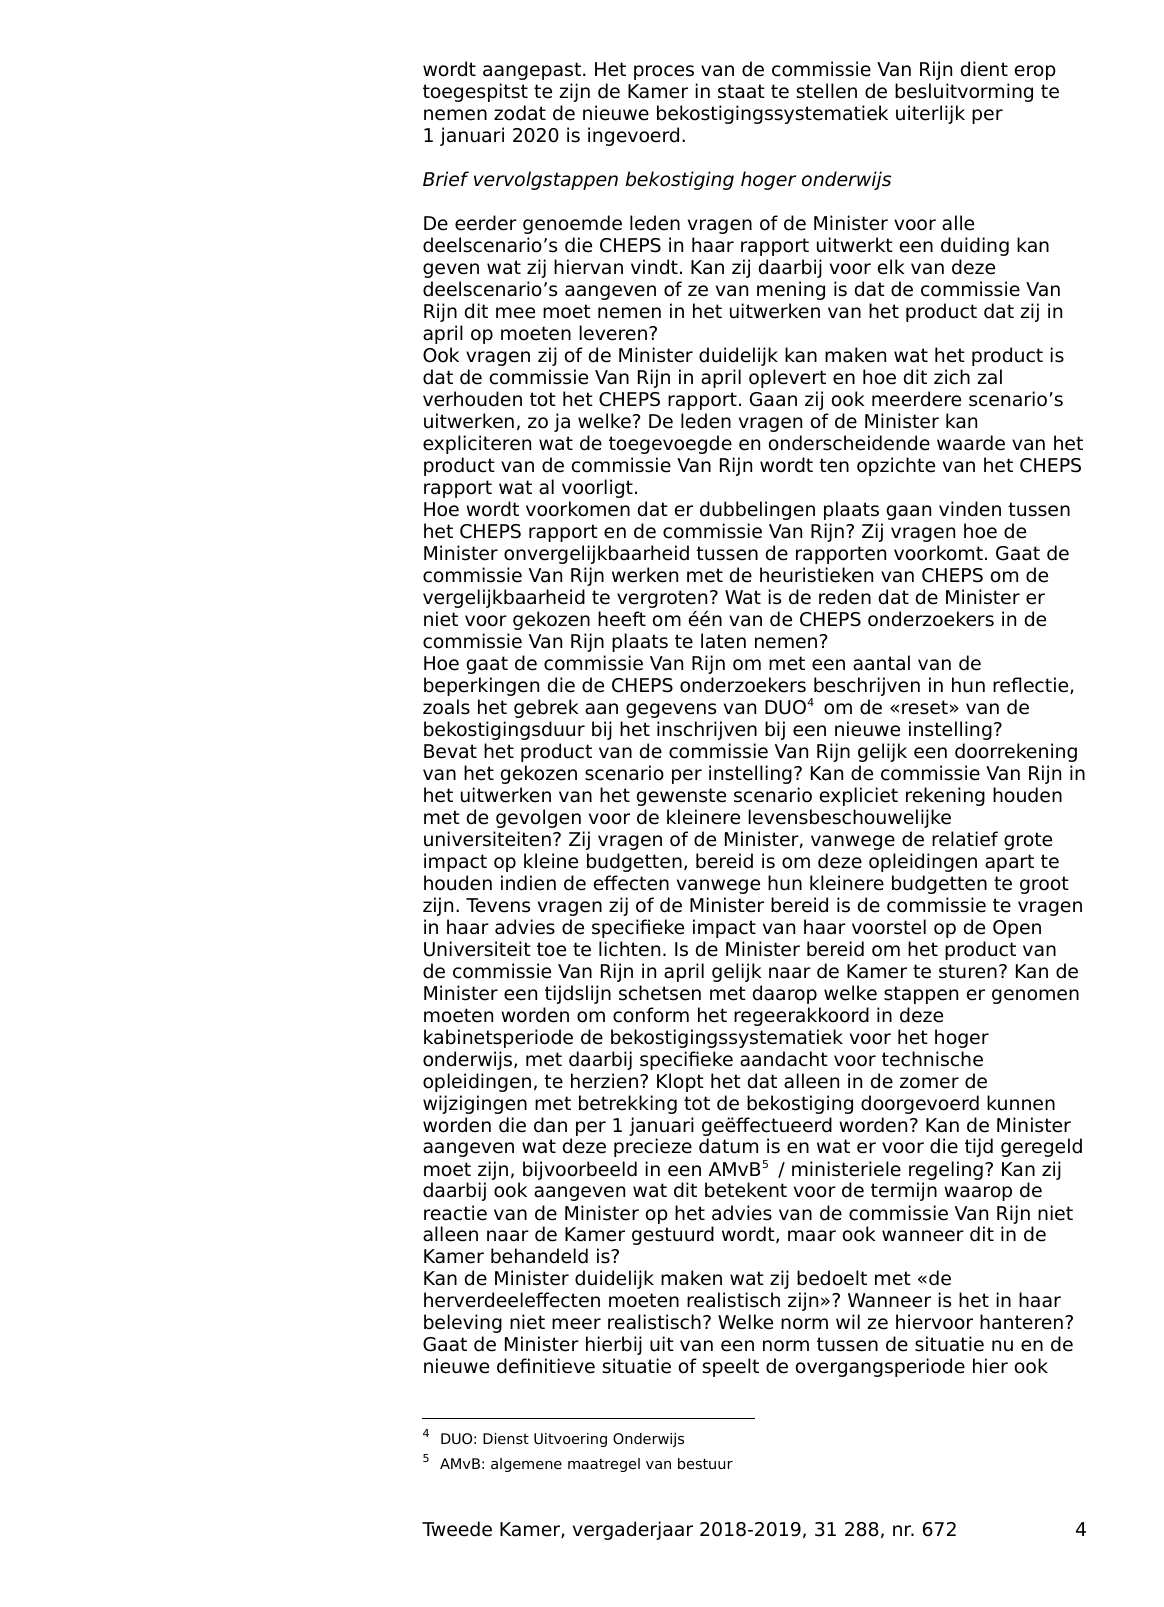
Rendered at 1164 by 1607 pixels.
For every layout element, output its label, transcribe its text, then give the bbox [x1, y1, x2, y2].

text Hoe gaat de commissie Van Rijn om met een aantal van de beperkingen die de CHEPS onderzoekers beschrijven in hun reflectie, zoals het gebrek aan gegevens van DUO om de «reset» van de bekostigingsduur bij het inschrijven bij een nieuwe instelling? [422, 653, 1087, 741]
text DUO: Dienst Uitvoering Onderwijs [422, 1427, 1087, 1449]
subtitle Brief vervolgstappen bekostiging hoger onderwijs [422, 169, 1087, 191]
text Bevat het product van de commissie Van Rijn gelijk een doorrekening van het gekozen scenario per instelling? Kan de commissie Van Rijn in het uitwerken van het gewenste scenario expliciet rekening houden met de gevolgen voor de kleinere levensbeschouwelijke universiteiten? Zij vragen of de Minister, vanwege de relatief grote impact op kleine budgetten, bereid is om deze opleidingen apart te houden indien de effecten vanwege hun kleinere budgetten te groot zijn. Tevens vragen zij of de Minister bereid is de commissie te vragen in haar advies de specifieke impact van haar voorstel op de Open Universiteit toe te lichten. Is de Minister bereid om het product van de commissie Van Rijn in april gelijk naar de Kamer te sturen? Kan de Minister een tijdslijn schetsen met daarop welke stappen er genomen moeten worden om conform het regeerakkoord in deze kabinetsperiode de bekostigingssystematiek voor het hoger onderwijs, met daarbij specifieke aandacht voor technische opleidingen, te herzien? Klopt het dat alleen in de zomer de wijzigingen met betrekking tot de bekostiging doorgevoerd kunnen worden die dan per 1 januari geëffectueerd worden? Kan de Minister aangeven wat deze precieze datum is en wat er voor die tijd geregeld moet zijn, bijvoorbeeld in een AMvB / ministeriele regeling? Kan zij daarbij ook aangeven wat dit betekent voor de termijn waarop de reactie van de Minister op het advies van de commissie Van Rijn niet alleen naar de Kamer gestuurd wordt, maar ook wanneer dit in de Kamer behandeld is? [422, 741, 1087, 1268]
text Ook vragen zij of de Minister duidelijk kan maken wat het product is dat de commissie Van Rijn in april oplevert en hoe dit zich zal verhouden tot het CHEPS rapport. Gaan zij ook meerdere scenario’s uitwerken, zo ja welke? De leden vragen of de Minister kan expliciteren wat de toegevoegde en onderscheidende waarde van het product van de commissie Van Rijn wordt ten opzichte van het CHEPS rapport wat al voorligt. [422, 345, 1087, 499]
text AMvB: algemene maatregel van bestuur [422, 1452, 1087, 1474]
text Hoe wordt voorkomen dat er dubbelingen plaats gaan vinden tussen het CHEPS rapport en de commissie Van Rijn? Zij vragen hoe de Minister onvergelijkbaarheid tussen de rapporten voorkomt. Gaat de commissie Van Rijn werken met de heuristieken van CHEPS om de vergelijkbaarheid te vergroten? Wat is de reden dat de Minister er niet voor gekozen heeft om één van de CHEPS onderzoekers in de commissie Van Rijn plaats te laten nemen? [422, 499, 1087, 653]
text wordt aangepast. Het proces van de commissie Van Rijn dient erop toegespitst te zijn de Kamer in staat te stellen de besluitvorming te nemen zodat de nieuwe bekostigingssystematiek uiterlijk per 1 januari 2020 is ingevoerd. [422, 59, 1087, 147]
text Kan de Minister duidelijk maken wat zij bedoelt met «de herverdeeleffecten moeten realistisch zijn»? Wanneer is het in haar beleving niet meer realistisch? Welke norm wil ze hiervoor hanteren? Gaat de Minister hierbij uit van een norm tussen de situatie nu en de nieuwe definitieve situatie of speelt de overgangsperiode hier ook [422, 1268, 1087, 1378]
text De eerder genoemde leden vragen of de Minister voor alle deelscenario’s die CHEPS in haar rapport uitwerkt een duiding kan geven wat zij hiervan vindt. Kan zij daarbij voor elk van deze deelscenario’s aangeven of ze van mening is dat de commissie Van Rijn dit mee moet nemen in het uitwerken van het product dat zij in april op moeten leveren? [422, 213, 1087, 345]
